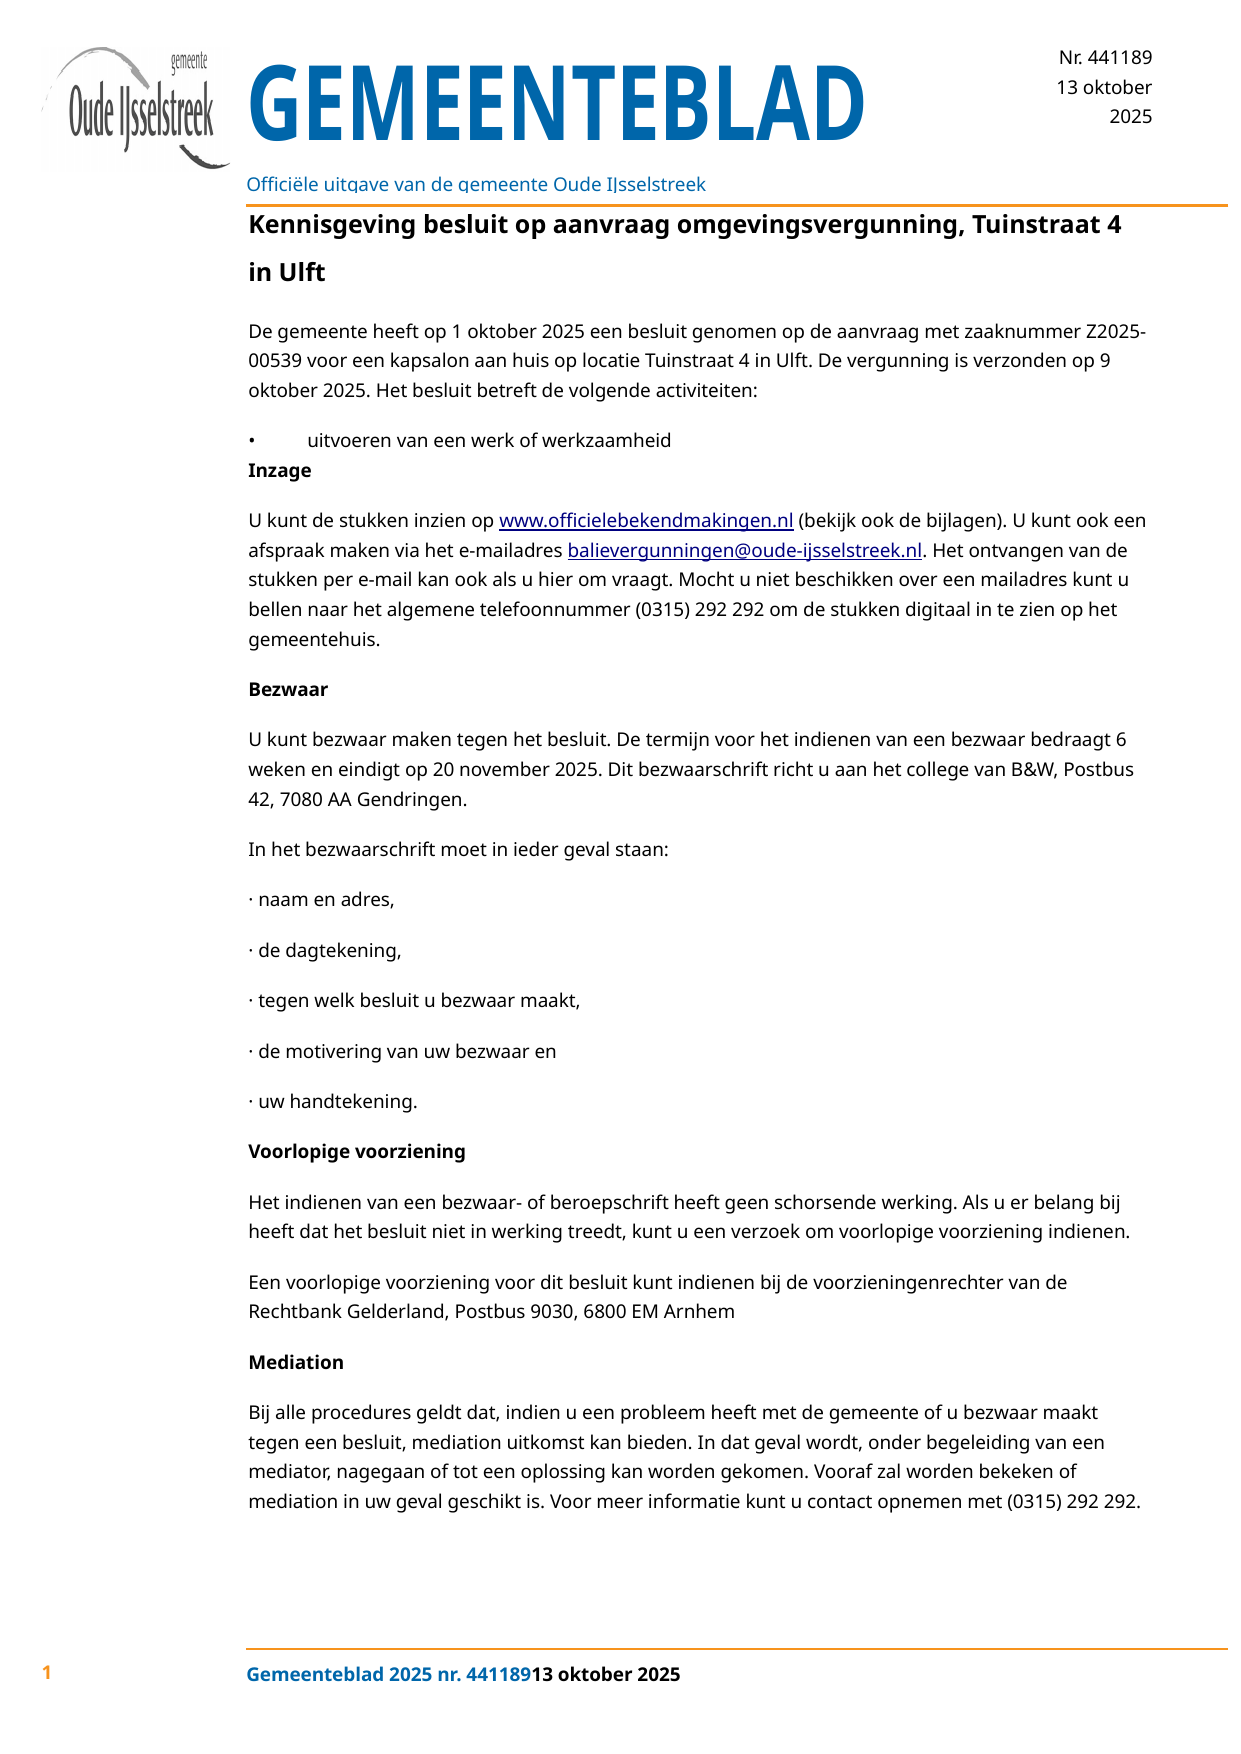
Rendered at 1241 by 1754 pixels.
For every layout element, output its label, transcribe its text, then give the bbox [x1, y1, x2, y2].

text · uw handtekening. [248, 1088, 1152, 1114]
text Een voorlopige voorziening voor dit besluit kunt indienen bij de voorzieningenrechter van de Rechtbank Gelderland, Postbus 9030, 6800 EM Arnhem [248, 1269, 1152, 1324]
text In het bezwaarschrift moet in ieder geval staan: [248, 836, 1152, 862]
text Voorlopige voorziening [248, 1139, 1152, 1164]
text De gemeente heeft op 1 oktober 2025 een besluit genomen op de aanvraag met zaaknummer Z2025-00539 voor een kapsalon aan huis op locatie Tuinstraat 4 in Ulft. De vergunning is verzonden op 9 oktober 2025. Het besluit betreft de volgende activiteiten: [248, 318, 1152, 403]
text · de dagtekening, [248, 937, 1152, 963]
text Inzage [248, 457, 1152, 483]
text · naam en adres, [248, 887, 1152, 912]
text Kennisgeving besluit op aanvraag omgevingsvergunning, Tuinstraat 4 in Ulft [248, 207, 1152, 288]
text U kunt de stukken inzien op www.officielebekendmakingen.nl (bekijk ook de bijlagen). U kunt ook een afspraak maken via het e-mailadres balievergunningen@oude-ijsselstreek.nl. Het ontvangen van de stukken per e-mail kan ook als u hier om vraagt. Mocht u niet beschikken over een mailadres kunt u bellen naar het algemene telefoonnummer (0315) 292 292 om de stukken digitaal in te zien op het gemeentehuis. [248, 507, 1152, 652]
text · tegen welk besluit u bezwaar maakt, [248, 987, 1152, 1013]
list uitvoeren van een werk of werkzaamheid [248, 427, 1152, 453]
text Mediation [248, 1349, 1152, 1375]
text Bezwaar [248, 676, 1152, 702]
text Het indienen van een bezwaar- of beroepschrift heeft geen schorsende werking. Als u er belang bij heeft dat het besluit niet in werking treedt, kunt u een verzoek om voorlopige voorziening indienen. [248, 1189, 1152, 1244]
picture [41, 47, 231, 172]
text · de motivering van uw bezwaar en [248, 1038, 1152, 1064]
text Bij alle procedures geldt dat, indien u een probleem heeft met de gemeente of u bezwaar maakt tegen een besluit, mediation uitkomst kan bieden. In dat geval wordt, onder begeleiding van een mediator, nagegaan of tot een oplossing kan worden gekomen. Vooraf zal worden bekeken of mediation in uw geval geschikt is. Voor meer informatie kunt u contact opnemen met (0315) 292 292. [248, 1399, 1152, 1514]
text U kunt bezwaar maken tegen het besluit. De termijn voor het indienen van een bezwaar bedraagt 6 weken en eindigt op 20 november 2025. Dit bezwaarschrift richt u aan het college van B&W, Postbus 42, 7080 AA Gendringen. [248, 727, 1152, 812]
